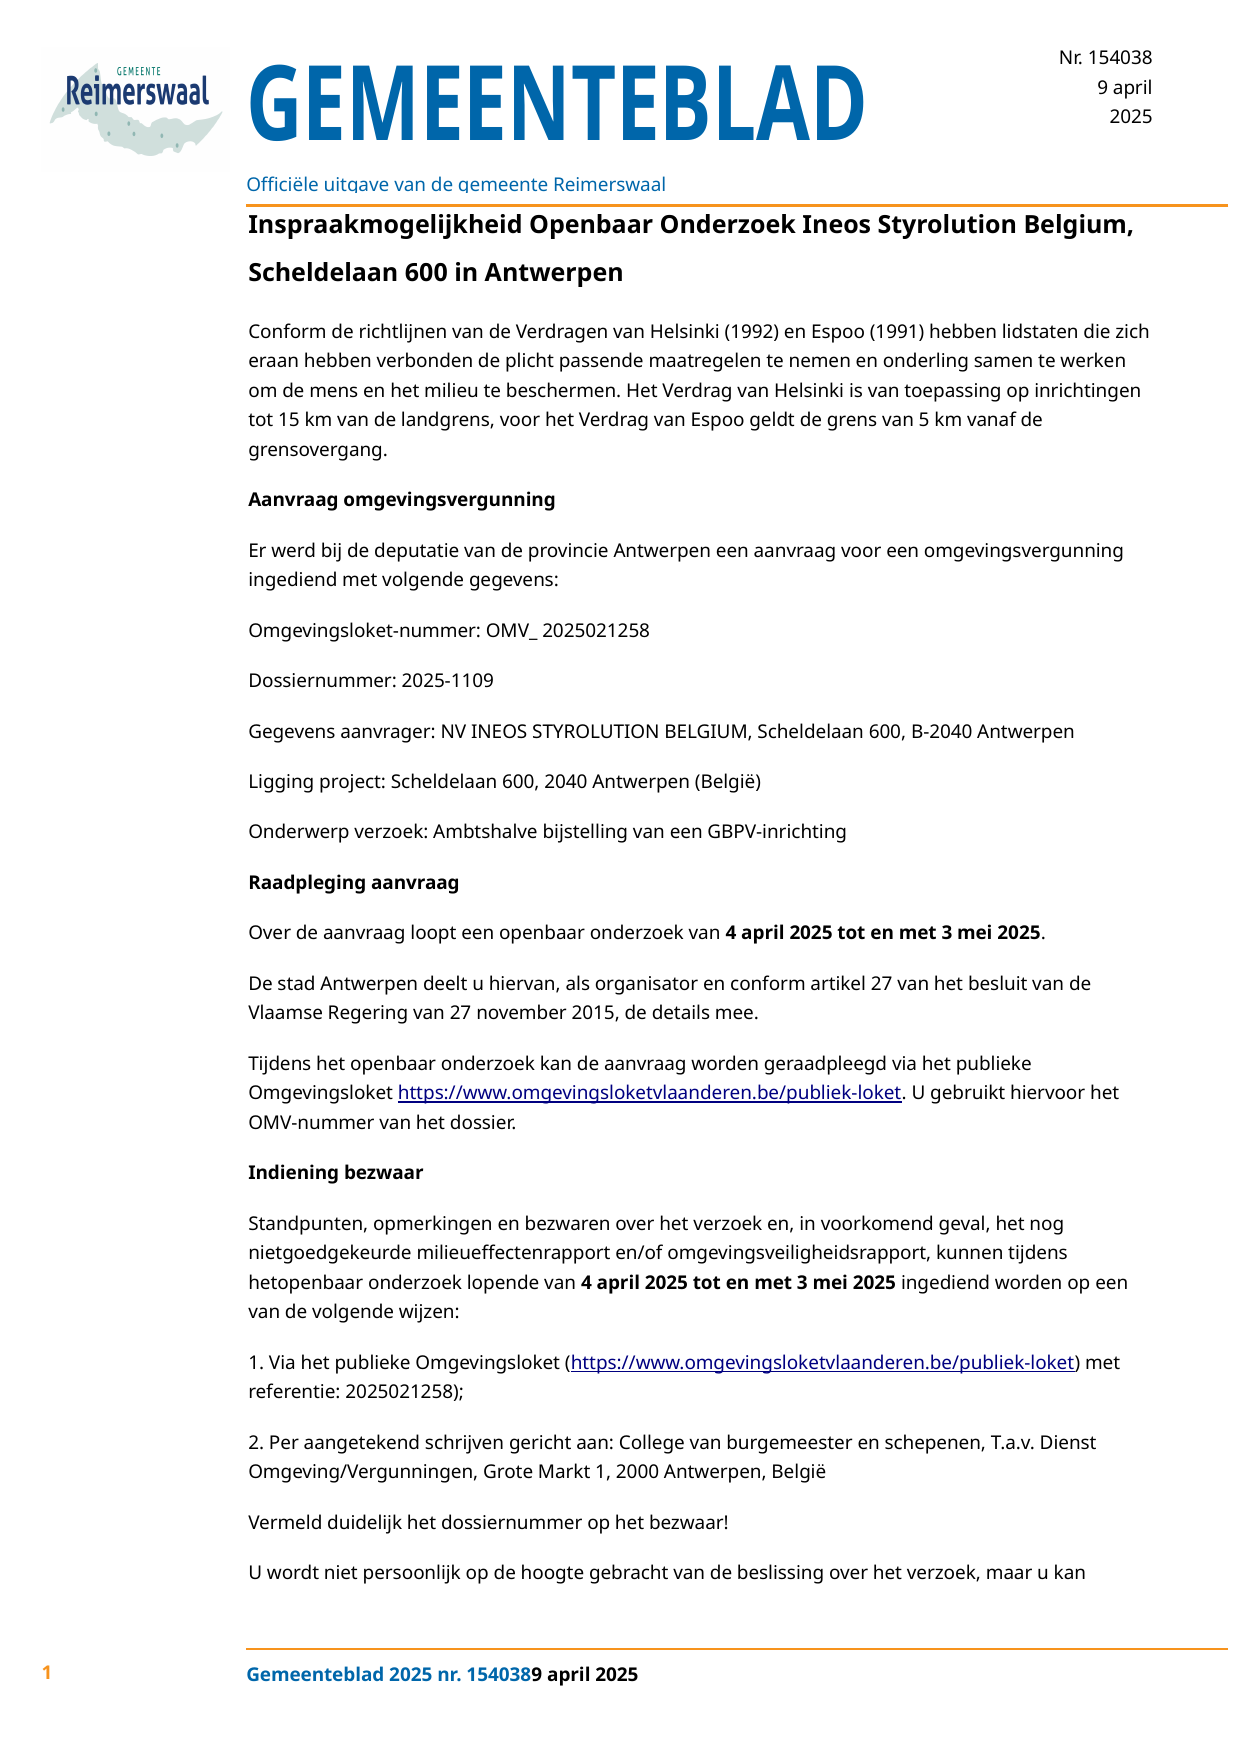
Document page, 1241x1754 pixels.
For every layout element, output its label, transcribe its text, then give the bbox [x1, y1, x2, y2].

text U wordt niet persoonlijk op de hoogte gebracht van de beslissing over het verzoek, maar u kan [248, 1559, 1152, 1585]
text 2. Per aangetekend schrijven gericht aan: College van burgemeester en schepenen, T.a.v. Dienst Omgeving/Vergunningen, Grote Markt 1, 2000 Antwerpen, België [248, 1429, 1152, 1484]
text Inspraakmogelijkheid Openbaar Onderzoek Ineos Styrolution Belgium, Scheldelaan 600 in Antwerpen [248, 207, 1152, 288]
text Tijdens het openbaar onderzoek kan de aanvraag worden geraadpleegd via het publieke Omgevingsloket https://www.omgevingsloketvlaanderen.be/publiek-loket. U gebruikt hiervoor het OMV-nummer van het dossier. [248, 1050, 1152, 1135]
picture [41, 47, 231, 172]
text De stad Antwerpen deelt u hiervan, als organisator en conform artikel 27 van het besluit van de Vlaamse Regering van 27 november 2015, de details mee. [248, 970, 1152, 1025]
text Er werd bij de deputatie van de provincie Antwerpen een aanvraag voor een omgevingsvergunning ingediend met volgende gegevens: [248, 537, 1152, 592]
text Standpunten, opmerkingen en bezwaren over het verzoek en, in voorkomend geval, het nog nietgoedgekeurde milieueffectenrapport en/of omgevingsveiligheidsrapport, kunnen tijdens hetopenbaar onderzoek lopende van 4 april 2025 tot en met 3 mei 2025 ingediend worden op een van de volgende wijzen: [248, 1210, 1152, 1324]
text Onderwerp verzoek: Ambtshalve bijstelling van een GBPV-inrichting [248, 819, 1152, 844]
text Gegevens aanvrager: NV INEOS STYROLUTION BELGIUM, Scheldelaan 600, B-2040 Antwerpen [248, 718, 1152, 744]
text 1. Via het publieke Omgevingsloket (https://www.omgevingsloketvlaanderen.be/publiek-loket) met referentie: 2025021258); [248, 1349, 1152, 1404]
text Over de aanvraag loopt een openbaar onderzoek van 4 april 2025 tot en met 3 mei 2025. [248, 919, 1152, 945]
text Dossiernummer: 2025-1109 [248, 667, 1152, 693]
text Raadpleging aanvraag [248, 869, 1152, 895]
text Omgevingsloket-nummer: OMV_ 2025021258 [248, 617, 1152, 643]
text Indiening bezwaar [248, 1159, 1152, 1185]
text Conform de richtlijnen van de Verdragen van Helsinki (1992) en Espoo (1991) hebben lidstaten die zich eraan hebben verbonden de plicht passende maatregelen te nemen en onderling samen te werken om de mens en het milieu te beschermen. Het Verdrag van Helsinki is van toepassing op inrichtingen tot 15 km van de landgrens, voor het Verdrag van Espoo geldt de grens van 5 km vanaf de grensovergang. [248, 318, 1152, 462]
text Vermeld duidelijk het dossiernummer op het bezwaar! [248, 1509, 1152, 1535]
text Aanvraag omgevingsvergunning [248, 487, 1152, 512]
text Ligging project: Scheldelaan 600, 2040 Antwerpen (België) [248, 768, 1152, 794]
